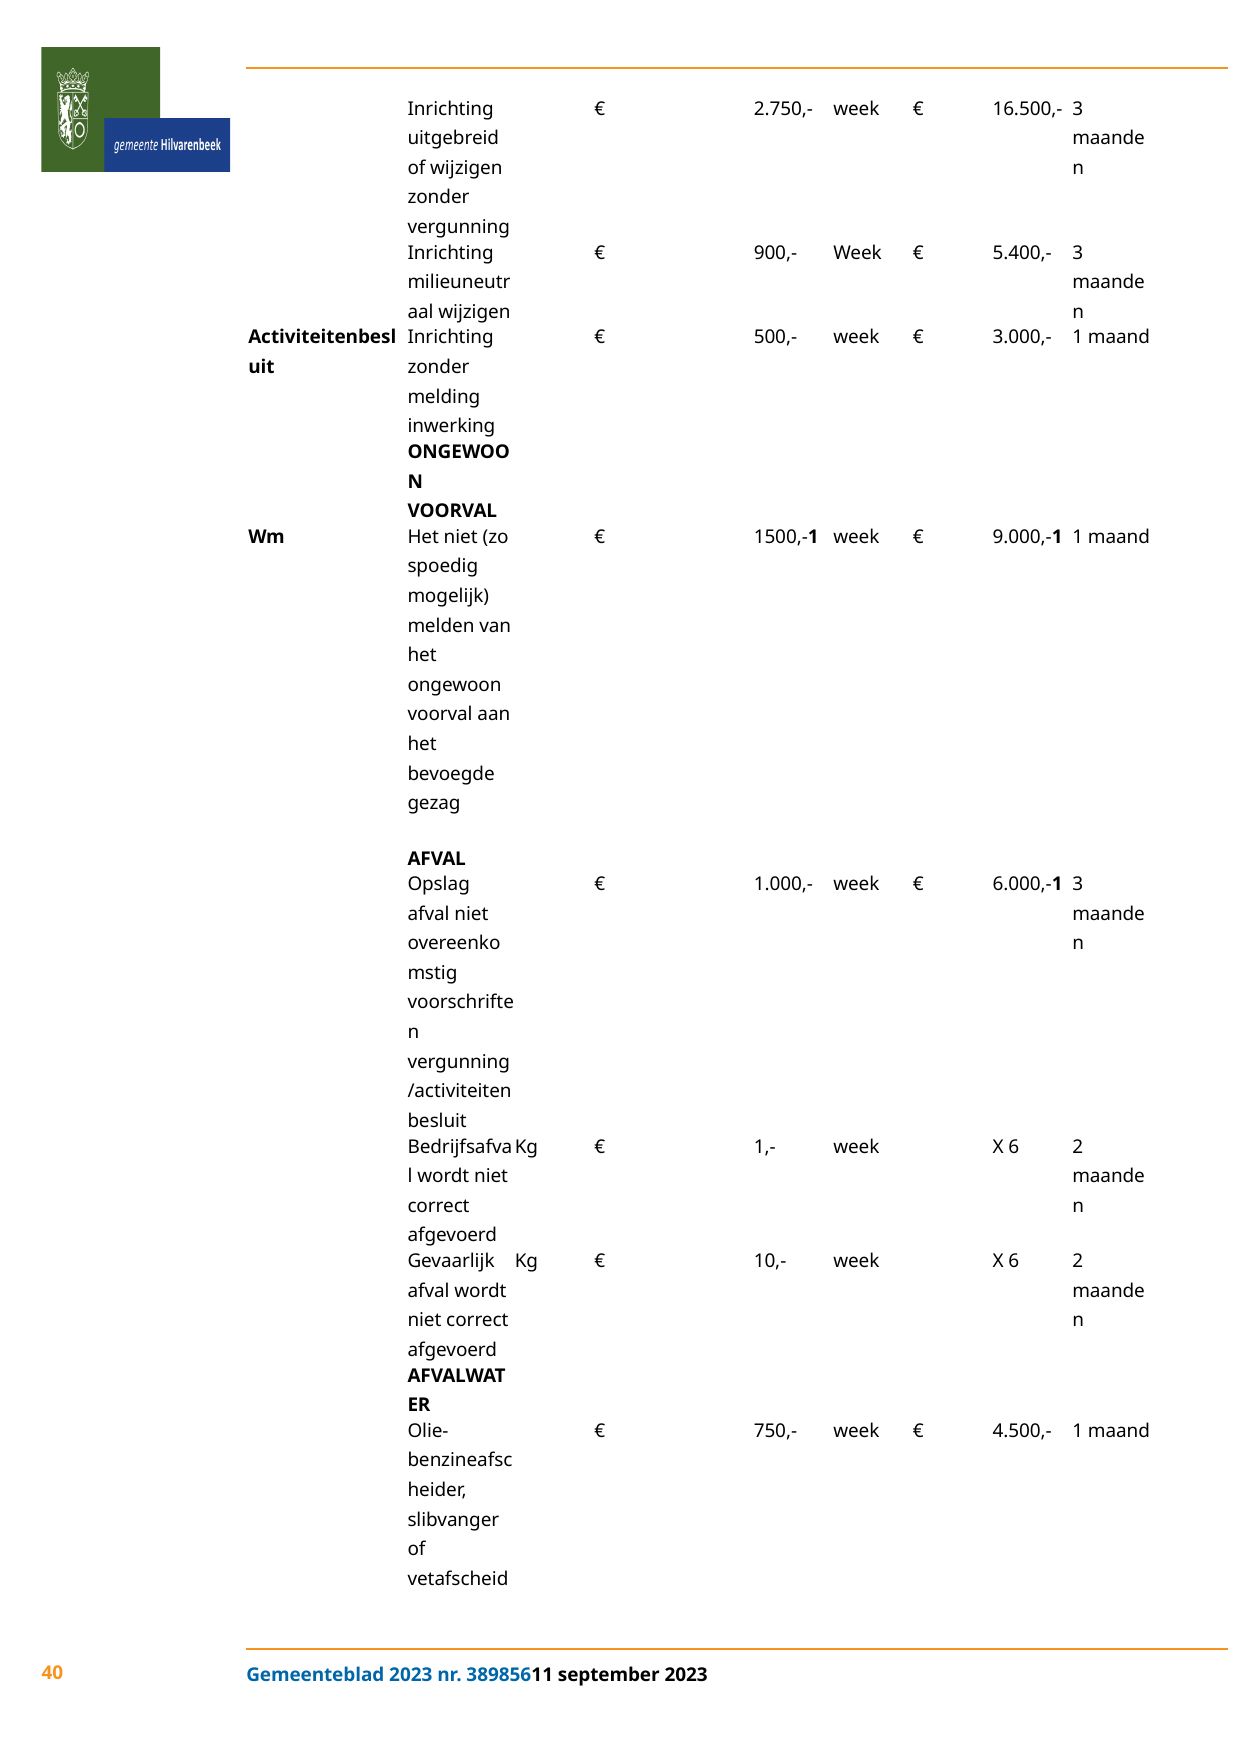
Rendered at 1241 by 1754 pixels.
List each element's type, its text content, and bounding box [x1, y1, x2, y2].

table_cell Inrichting milieuneutraal wijzigen [407, 239, 514, 324]
table_cell [515, 870, 594, 1133]
table_cell Inrichting zonder melding inwerking [407, 324, 514, 438]
table_cell 2 maanden [1072, 1133, 1152, 1247]
table_cell [328, 870, 407, 1133]
table_cell AFVAL [407, 815, 514, 870]
table_cell € [913, 1417, 992, 1591]
table_cell 2 maanden [1072, 1247, 1152, 1362]
table_cell Olie-benzineafscheider, slibvanger of vetafscheid [407, 1417, 514, 1591]
table_cell [328, 239, 407, 324]
table_cell [913, 815, 992, 870]
table_cell [913, 438, 992, 523]
table_cell week [833, 95, 913, 239]
table_cell week [833, 1417, 913, 1591]
table_cell € [594, 1417, 753, 1591]
table_cell 4.500,- [992, 1417, 1072, 1591]
table_cell Inrichting uitgebreid of wijzigen zonder vergunning [407, 95, 514, 239]
table_cell week [833, 1247, 913, 1362]
table_cell 3 maanden [1072, 95, 1152, 239]
table_cell week [833, 523, 913, 815]
table_cell [833, 815, 913, 870]
table_cell € [913, 239, 992, 324]
table_cell [248, 95, 328, 239]
table_cell [248, 1133, 328, 1247]
table_cell € [913, 870, 992, 1133]
table_cell 3 maanden [1072, 870, 1152, 1133]
table_cell week [833, 1133, 913, 1247]
table_cell [328, 1133, 407, 1247]
table_cell 3 maanden [1072, 239, 1152, 324]
table_cell € [594, 239, 753, 324]
table_cell [328, 523, 407, 815]
table_cell [248, 1247, 328, 1362]
table_cell [754, 815, 833, 870]
table_cell [248, 239, 328, 324]
table_cell € [594, 870, 753, 1133]
table_cell 1,- [754, 1133, 833, 1247]
table_cell Week [833, 239, 913, 324]
table_cell € [594, 1247, 753, 1362]
table_cell [754, 438, 833, 523]
table_cell € [594, 1133, 753, 1247]
table_cell 1 maand [1072, 1417, 1152, 1591]
table_cell [515, 324, 594, 438]
table_cell week [833, 324, 913, 438]
table_cell Wm [248, 523, 328, 815]
table_cell € [594, 523, 753, 815]
table_cell [833, 1362, 913, 1417]
table_cell 900,- [754, 239, 833, 324]
table_cell ONGEWOON VOORVAL [407, 438, 514, 523]
table_cell Kg [515, 1133, 594, 1247]
table_cell 16.500,- [992, 95, 1072, 239]
table_cell Kg [515, 1247, 594, 1362]
picture [41, 47, 231, 172]
table_cell 3.000,- [992, 324, 1072, 438]
table_cell [1072, 438, 1152, 523]
table_cell [833, 438, 913, 523]
table_cell [992, 1362, 1072, 1417]
table_cell 10,- [754, 1247, 833, 1362]
table_cell [992, 815, 1072, 870]
table_cell [594, 815, 753, 870]
table_cell [328, 95, 407, 239]
table_cell [754, 1362, 833, 1417]
table_cell AFVALWATER [407, 1362, 514, 1417]
table_cell [515, 523, 594, 815]
table_cell 750,- [754, 1417, 833, 1591]
table_cell [594, 1362, 753, 1417]
table_cell 9.000,-1 [992, 523, 1072, 815]
table_cell 2.750,- [754, 95, 833, 239]
table_cell € [594, 324, 753, 438]
table_cell Het niet (zo spoedig mogelijk) melden van het ongewoon voorval aan het bevoegde gezag [407, 523, 514, 815]
table_cell Opslag afval niet overeenkomstig voorschriften vergunning/activiteitenbesluit [407, 870, 514, 1133]
table_cell 1 maand [1072, 523, 1152, 815]
table_cell [248, 1417, 407, 1591]
table_cell [1072, 1362, 1152, 1417]
table_cell € [913, 324, 992, 438]
table_cell [1072, 815, 1152, 870]
table_cell week [833, 870, 913, 1133]
table_cell X 6 [992, 1247, 1072, 1362]
table_cell 1 maand [1072, 324, 1152, 438]
table_cell [913, 1133, 992, 1247]
table_cell € [913, 95, 992, 239]
table_cell Bedrijfsafval wordt niet correct afgevoerd [407, 1133, 514, 1247]
table_cell [515, 239, 594, 324]
table_cell [515, 1362, 594, 1417]
table_cell [992, 438, 1072, 523]
table_cell [515, 1417, 594, 1591]
table_cell [515, 815, 594, 870]
table_cell [248, 870, 328, 1133]
table_cell [248, 815, 407, 870]
table_cell [913, 1247, 992, 1362]
table_cell [515, 95, 594, 239]
table_cell [913, 1362, 992, 1417]
table_cell 1500,-1 [754, 523, 833, 815]
table_cell [594, 438, 753, 523]
table_cell Gevaarlijk afval wordt niet correct afgevoerd [407, 1247, 514, 1362]
table_cell 6.000,-1 [992, 870, 1072, 1133]
table_cell X 6 [992, 1133, 1072, 1247]
table_cell [515, 438, 594, 523]
table_cell € [594, 95, 753, 239]
table_cell [328, 1247, 407, 1362]
table_cell [328, 438, 407, 523]
table_cell € [913, 523, 992, 815]
table_cell Activiteitenbesluit [248, 324, 407, 438]
table_cell 5.400,- [992, 239, 1072, 324]
table_cell [248, 1362, 407, 1417]
table_cell 1.000,- [754, 870, 833, 1133]
table_cell 500,- [754, 324, 833, 438]
table_cell [248, 438, 328, 523]
